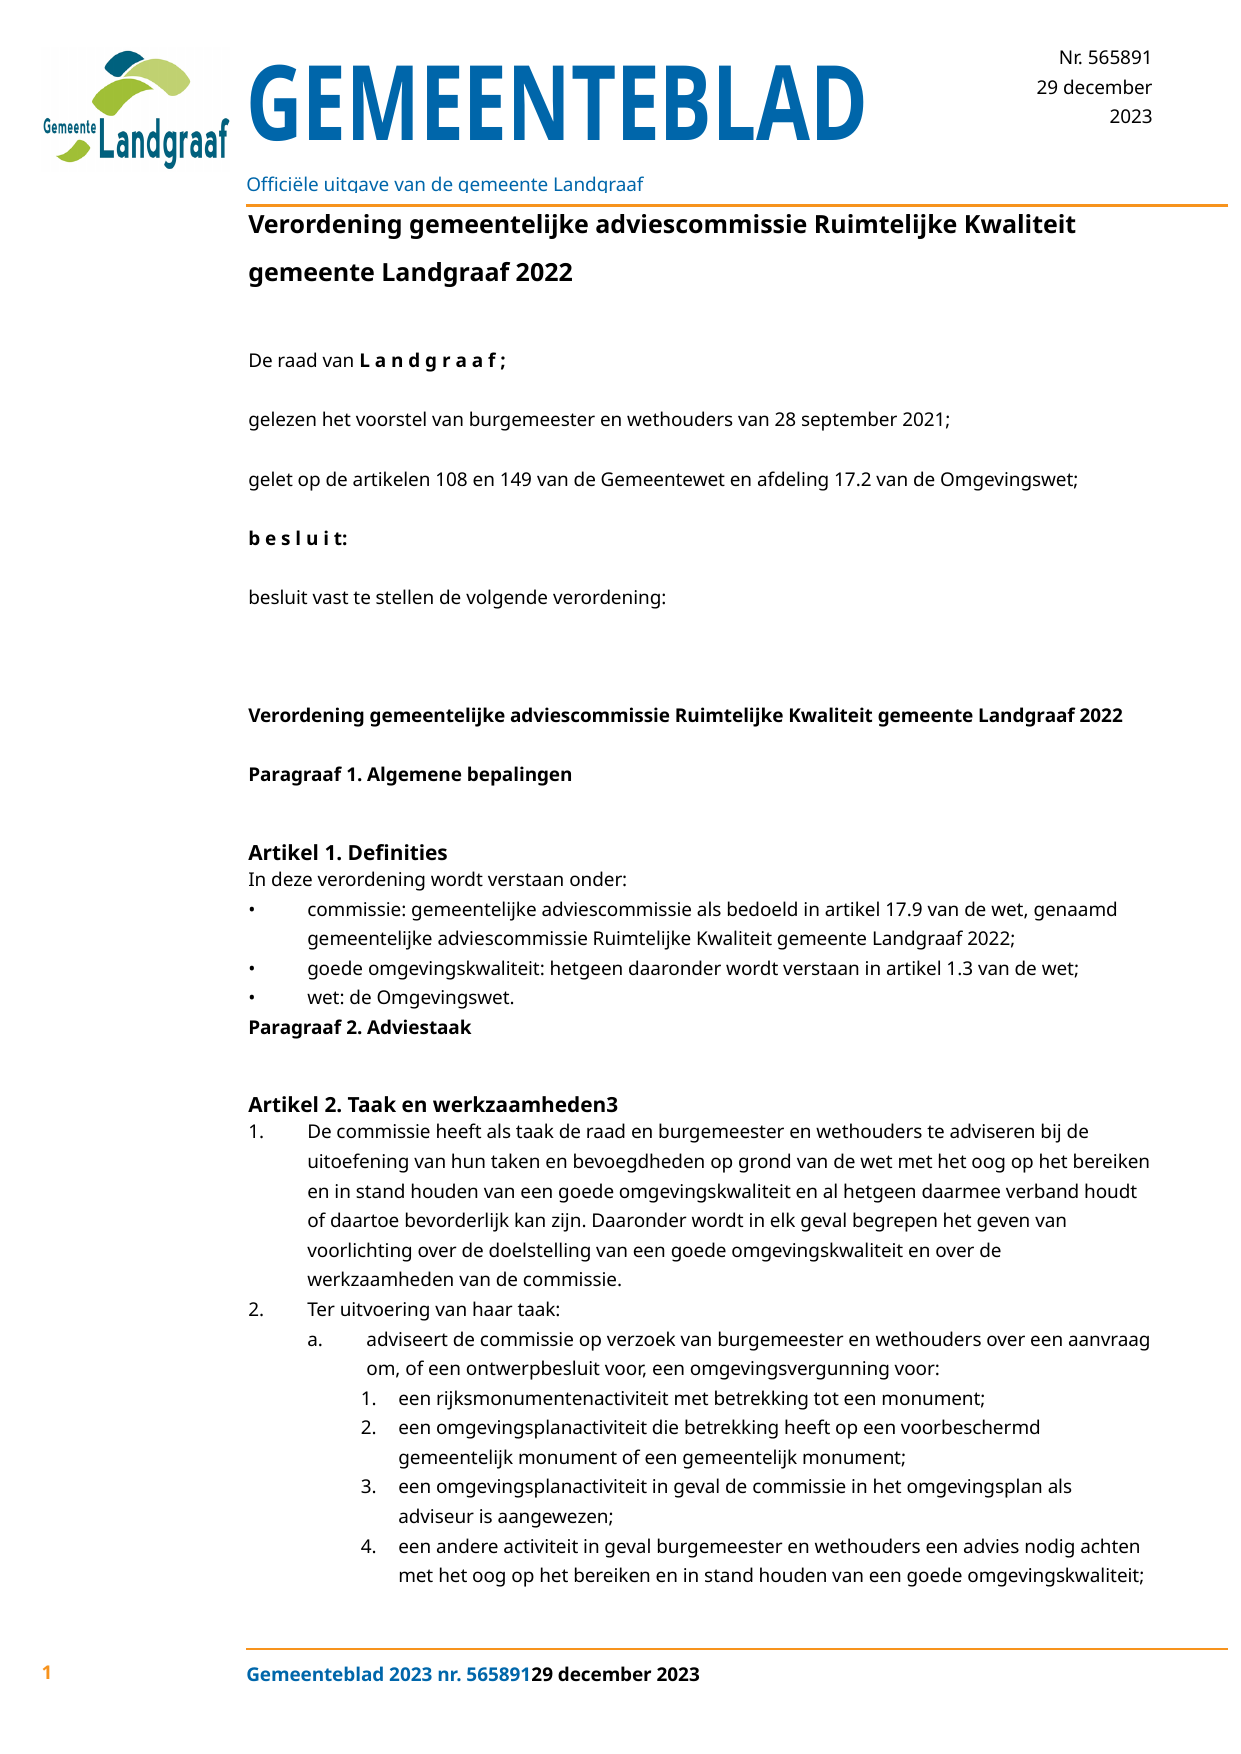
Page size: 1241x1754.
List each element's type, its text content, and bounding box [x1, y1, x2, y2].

list Ter uitvoering van haar taak: [248, 1296, 1152, 1322]
text Paragraaf 2. Adviestaak [248, 1014, 1152, 1040]
text Paragraaf 1. Algemene bepalingen [248, 762, 1152, 787]
text Artikel 2. Taak en werkzaamheden3 [248, 1090, 1152, 1119]
list De commissie heeft als taak de raad en burgemeester en wethouders te adviseren bij de uitoefening van hun taken en bevoegdheden op grond van de wet met het oog op het bereiken en in stand houden van een goede omgevingskwaliteit en al hetgeen daarmee verband houdt of daartoe bevorderlijk kan zijn. Daaronder wordt in elk geval begrepen het geven van voorlichting over de doelstelling van een goede omgevingskwaliteit en over de werkzaamheden van de commissie. [248, 1119, 1152, 1292]
text besluit vast te stellen de volgende verordening: [248, 584, 1152, 610]
list een omgevingsplanactiviteit in geval de commissie in het omgevingsplan als adviseur is aangewezen; [361, 1474, 1152, 1529]
list een omgevingsplanactiviteit die betrekking heeft op een voorbeschermd gemeentelijk monument of een gemeentelijk monument; [361, 1414, 1152, 1470]
list goede omgevingskwaliteit: hetgeen daaronder wordt verstaan in artikel 1.3 van de wet; [248, 955, 1152, 981]
text gelezen het voorstel van burgemeester en wethouders van 28 september 2021; [248, 407, 1152, 432]
text Verordening gemeentelijke adviescommissie Ruimtelijke Kwaliteit gemeente Landgraaf 2022 [248, 207, 1152, 288]
list een rijksmonumentenactiviteit met betrekking tot een monument; [361, 1385, 1152, 1411]
text In deze verordening wordt verstaan onder: [248, 866, 1152, 892]
list adviseert de commissie op verzoek van burgemeester en wethouders over een aanvraag om, of een ontwerpbesluit voor, een omgevingsvergunning voor: [307, 1326, 1152, 1381]
text b e s l u i t: [248, 525, 1152, 551]
text gelet op de artikelen 108 en 149 van de Gemeentewet en afdeling 17.2 van de Omgevingswet; [248, 466, 1152, 492]
list wet: de Omgevingswet. [248, 984, 1152, 1010]
text De raad van L a n d g r a a f ; [248, 347, 1152, 373]
text Artikel 1. Definities [248, 838, 1152, 866]
text Verordening gemeentelijke adviescommissie Ruimtelijke Kwaliteit gemeente Landgraaf 2022 [248, 702, 1152, 728]
list een andere activiteit in geval burgemeester en wethouders een advies nodig achten met het oog op het bereiken en in stand houden van een goede omgevingskwaliteit; [361, 1533, 1152, 1588]
picture [41, 47, 231, 172]
list commissie: gemeentelijke adviescommissie als bedoeld in artikel 17.9 van de wet, genaamd gemeentelijke adviescommissie Ruimtelijke Kwaliteit gemeente Landgraaf 2022; [248, 896, 1152, 951]
